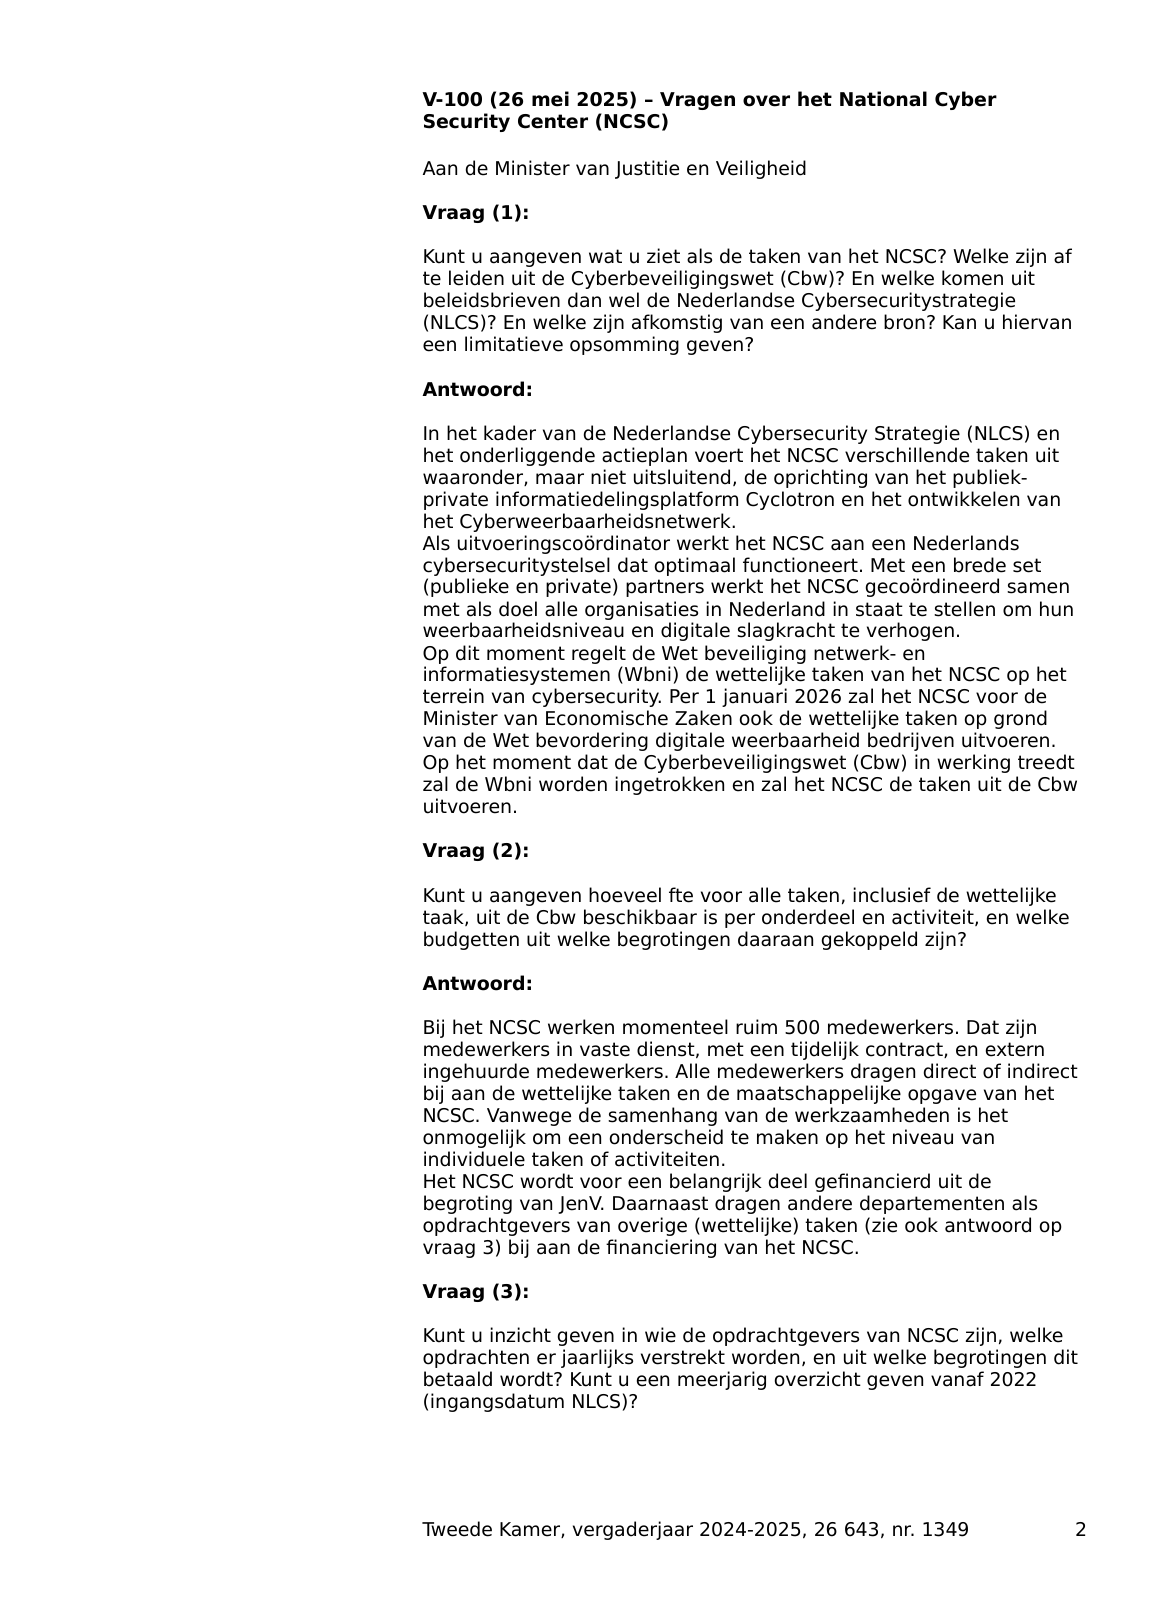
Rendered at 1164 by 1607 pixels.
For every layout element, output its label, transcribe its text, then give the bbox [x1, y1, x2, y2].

subtitle Antwoord: [422, 378, 1087, 400]
text Als uitvoeringscoördinator werkt het NCSC aan een Nederlands cybersecuritystelsel dat optimaal functioneert. Met een brede set (publieke en private) partners werkt het NCSC gecoördineerd samen met als doel alle organisaties in Nederland in staat te stellen om hun weerbaarheidsniveau en digitale slagkracht te verhogen. [422, 532, 1087, 642]
text Bij het NCSC werken momenteel ruim 500 medewerkers. Dat zijn medewerkers in vaste dienst, met een tijdelijk contract, en extern ingehuurde medewerkers. Alle medewerkers dragen direct of indirect bij aan de wettelijke taken en de maatschappelijke opgave van het NCSC. Vanwege de samenhang van de werkzaamheden is het onmogelijk om een onderscheid te maken op het niveau van individuele taken of activiteiten. [422, 1017, 1087, 1171]
subtitle Vraag (2): [422, 840, 1087, 862]
text Op dit moment regelt de Wet beveiliging netwerk- en informatiesystemen (Wbni) de wettelijke taken van het NCSC op het terrein van cybersecurity. Per 1 januari 2026 zal het NCSC voor de Minister van Economische Zaken ook de wettelijke taken op grond van de Wet bevordering digitale weerbaarheid bedrijven uitvoeren. Op het moment dat de Cyberbeveiligingswet (Cbw) in werking treedt zal de Wbni worden ingetrokken en zal het NCSC de taken uit de Cbw uitvoeren. [422, 642, 1087, 818]
text Aan de Minister van Justitie en Veiligheid [422, 158, 1087, 180]
subtitle Vraag (3): [422, 1281, 1087, 1303]
subtitle V-100 (26 mei 2025) – Vragen over het National Cyber Security Center (NCSC) [422, 89, 1087, 133]
text Kunt u aangeven hoeveel fte voor alle taken, inclusief de wettelijke taak, uit de Cbw beschikbaar is per onderdeel en activiteit, en welke budgetten uit welke begrotingen daaraan gekoppeld zijn? [422, 884, 1087, 951]
text Het NCSC wordt voor een belangrijk deel gefinancierd uit de begroting van JenV. Daarnaast dragen andere departementen als opdrachtgevers van overige (wettelijke) taken (zie ook antwoord op vraag 3) bij aan de financiering van het NCSC. [422, 1171, 1087, 1259]
subtitle Antwoord: [422, 973, 1087, 995]
subtitle Vraag (1): [422, 202, 1087, 224]
text In het kader van de Nederlandse Cybersecurity Strategie (NLCS) en het onderliggende actieplan voert het NCSC verschillende taken uit waaronder, maar niet uitsluitend, de oprichting van het publiek-private informatiedelingsplatform Cyclotron en het ontwikkelen van het Cyberweerbaarheidsnetwerk. [422, 423, 1087, 532]
text Kunt u inzicht geven in wie de opdrachtgevers van NCSC zijn, welke opdrachten er jaarlijks verstrekt worden, en uit welke begrotingen dit betaald wordt? Kunt u een meerjarig overzicht geven vanaf 2022 (ingangsdatum NLCS)? [422, 1325, 1087, 1413]
text Kunt u aangeven wat u ziet als de taken van het NCSC? Welke zijn af te leiden uit de Cyberbeveiligingswet (Cbw)? En welke komen uit beleidsbrieven dan wel de Nederlandse Cybersecuritystrategie (NLCS)? En welke zijn afkomstig van een andere bron? Kan u hiervan een limitatieve opsomming geven? [422, 246, 1087, 356]
